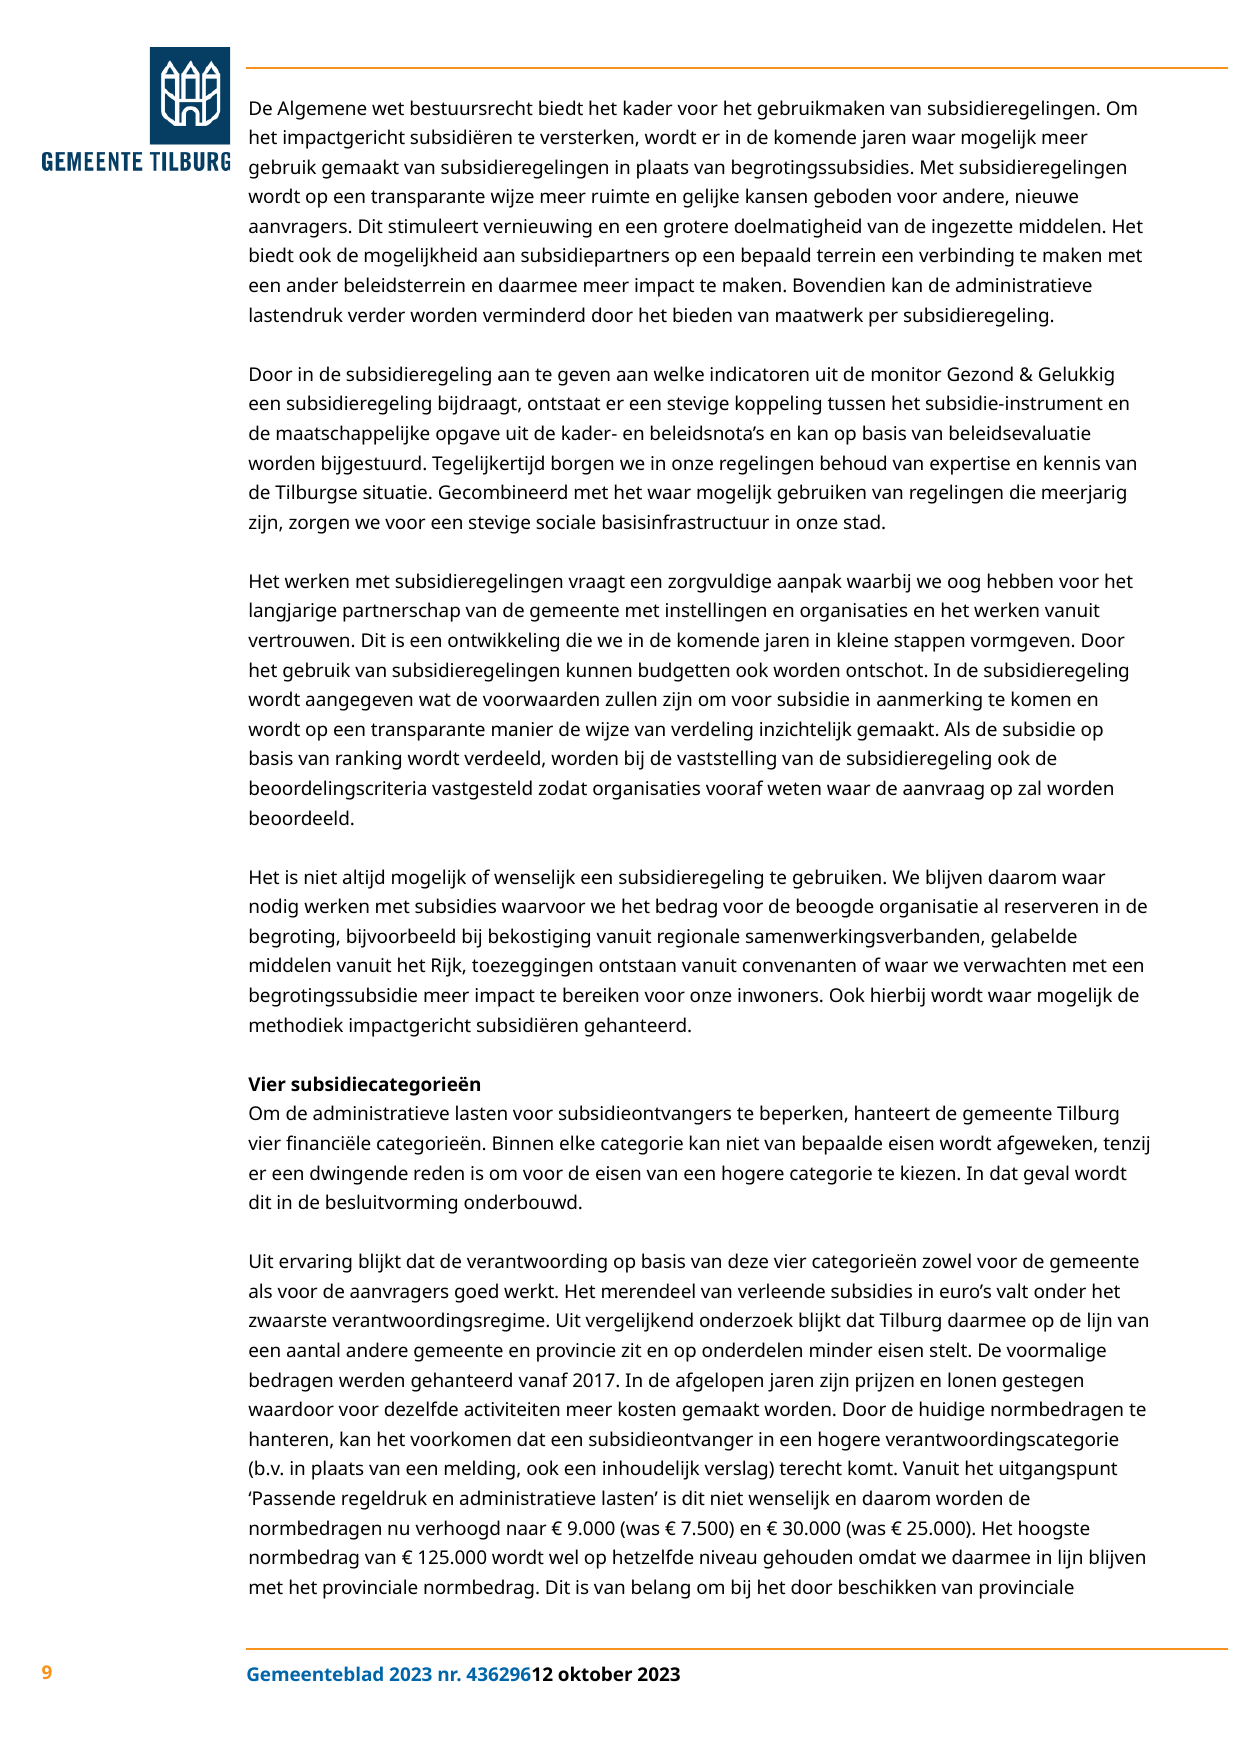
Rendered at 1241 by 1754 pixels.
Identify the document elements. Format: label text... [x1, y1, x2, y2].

text Uit ervaring blijkt dat de verantwoording op basis van deze vier categorieën zowel voor de gemeente als voor de aanvragers goed werkt. Het merendeel van verleende subsidies in euro’s valt onder het zwaarste verantwoordingsregime. Uit vergelijkend onderzoek blijkt dat Tilburg daarmee op de lijn van een aantal andere gemeente en provincie zit en op onderdelen minder eisen stelt. De voormalige bedragen werden gehanteerd vanaf 2017. In de afgelopen jaren zijn prijzen en lonen gestegen waardoor voor dezelfde activiteiten meer kosten gemaakt worden. Door de huidige normbedragen te hanteren, kan het voorkomen dat een subsidieontvanger in een hogere verantwoordingscategorie (b.v. in plaats van een melding, ook een inhoudelijk verslag) terecht komt. Vanuit het uitgangspunt ‘Passende regeldruk en administratieve lasten’ is dit niet wenselijk en daarom worden de normbedragen nu verhoogd naar € 9.000 (was € 7.500) en € 30.000 (was € 25.000). Het hoogste normbedrag van € 125.000 wordt wel op hetzelfde niveau gehouden omdat we daarmee in lijn blijven met het provinciale normbedrag. Dit is van belang om bij het door beschikken van provinciale [248, 1248, 1152, 1600]
picture [41, 47, 231, 172]
text Om de administratieve lasten voor subsidieontvangers te beperken, hanteert de gemeente Tilburg vier financiële categorieën. Binnen elke categorie kan niet van bepaalde eisen wordt afgeweken, tenzij er een dwingende reden is om voor de eisen van een hogere categorie te kiezen. In dat geval wordt dit in de besluitvorming onderbouwd. [248, 1101, 1152, 1215]
text Het werken met subsidieregelingen vraagt een zorgvuldige aanpak waarbij we oog hebben voor het langjarige partnerschap van de gemeente met instellingen en organisaties en het werken vanuit vertrouwen. Dit is een ontwikkeling die we in de komende jaren in kleine stappen vormgeven. Door het gebruik van subsidieregelingen kunnen budgetten ook worden ontschot. In de subsidieregeling wordt aangegeven wat de voorwaarden zullen zijn om voor subsidie in aanmerking te komen en wordt op een transparante manier de wijze van verdeling inzichtelijk gemaakt. Als de subsidie op basis van ranking wordt verdeeld, worden bij de vaststelling van de subsidieregeling ook de beoordelingscriteria vastgesteld zodat organisaties vooraf weten waar de aanvraag op zal worden beoordeeld. [248, 568, 1152, 831]
text Vier subsidiecategorieën [248, 1071, 1152, 1097]
text Door in de subsidieregeling aan te geven aan welke indicatoren uit de monitor Gezond & Gelukkig een subsidieregeling bijdraagt, ontstaat er een stevige koppeling tussen het subsidie-instrument en de maatschappelijke opgave uit de kader- en beleidsnota’s en kan op basis van beleidsevaluatie worden bijgestuurd. Tegelijkertijd borgen we in onze regelingen behoud van expertise en kennis van de Tilburgse situatie. Gecombineerd met het waar mogelijk gebruiken van regelingen die meerjarig zijn, zorgen we voor een stevige sociale basisinfrastructuur in onze stad. [248, 361, 1152, 535]
text De Algemene wet bestuursrecht biedt het kader voor het gebruikmaken van subsidieregelingen. Om het impactgericht subsidiëren te versterken, wordt er in de komende jaren waar mogelijk meer gebruik gemaakt van subsidieregelingen in plaats van begrotingssubsidies. Met subsidieregelingen wordt op een transparante wijze meer ruimte en gelijke kansen geboden voor andere, nieuwe aanvragers. Dit stimuleert vernieuwing en een grotere doelmatigheid van de ingezette middelen. Het biedt ook de mogelijkheid aan subsidiepartners op een bepaald terrein een verbinding te maken met een ander beleidsterrein en daarmee meer impact te maken. Bovendien kan de administratieve lastendruk verder worden verminderd door het bieden van maatwerk per subsidieregeling. [248, 95, 1152, 328]
text Het is niet altijd mogelijk of wenselijk een subsidieregeling te gebruiken. We blijven daarom waar nodig werken met subsidies waarvoor we het bedrag voor de beoogde organisatie al reserveren in de begroting, bijvoorbeeld bij bekostiging vanuit regionale samenwerkingsverbanden, gelabelde middelen vanuit het Rijk, toezeggingen ontstaan vanuit convenanten of waar we verwachten met een begrotingssubsidie meer impact te bereiken voor onze inwoners. Ook hierbij wordt waar mogelijk de methodiek impactgericht subsidiëren gehanteerd. [248, 864, 1152, 1038]
